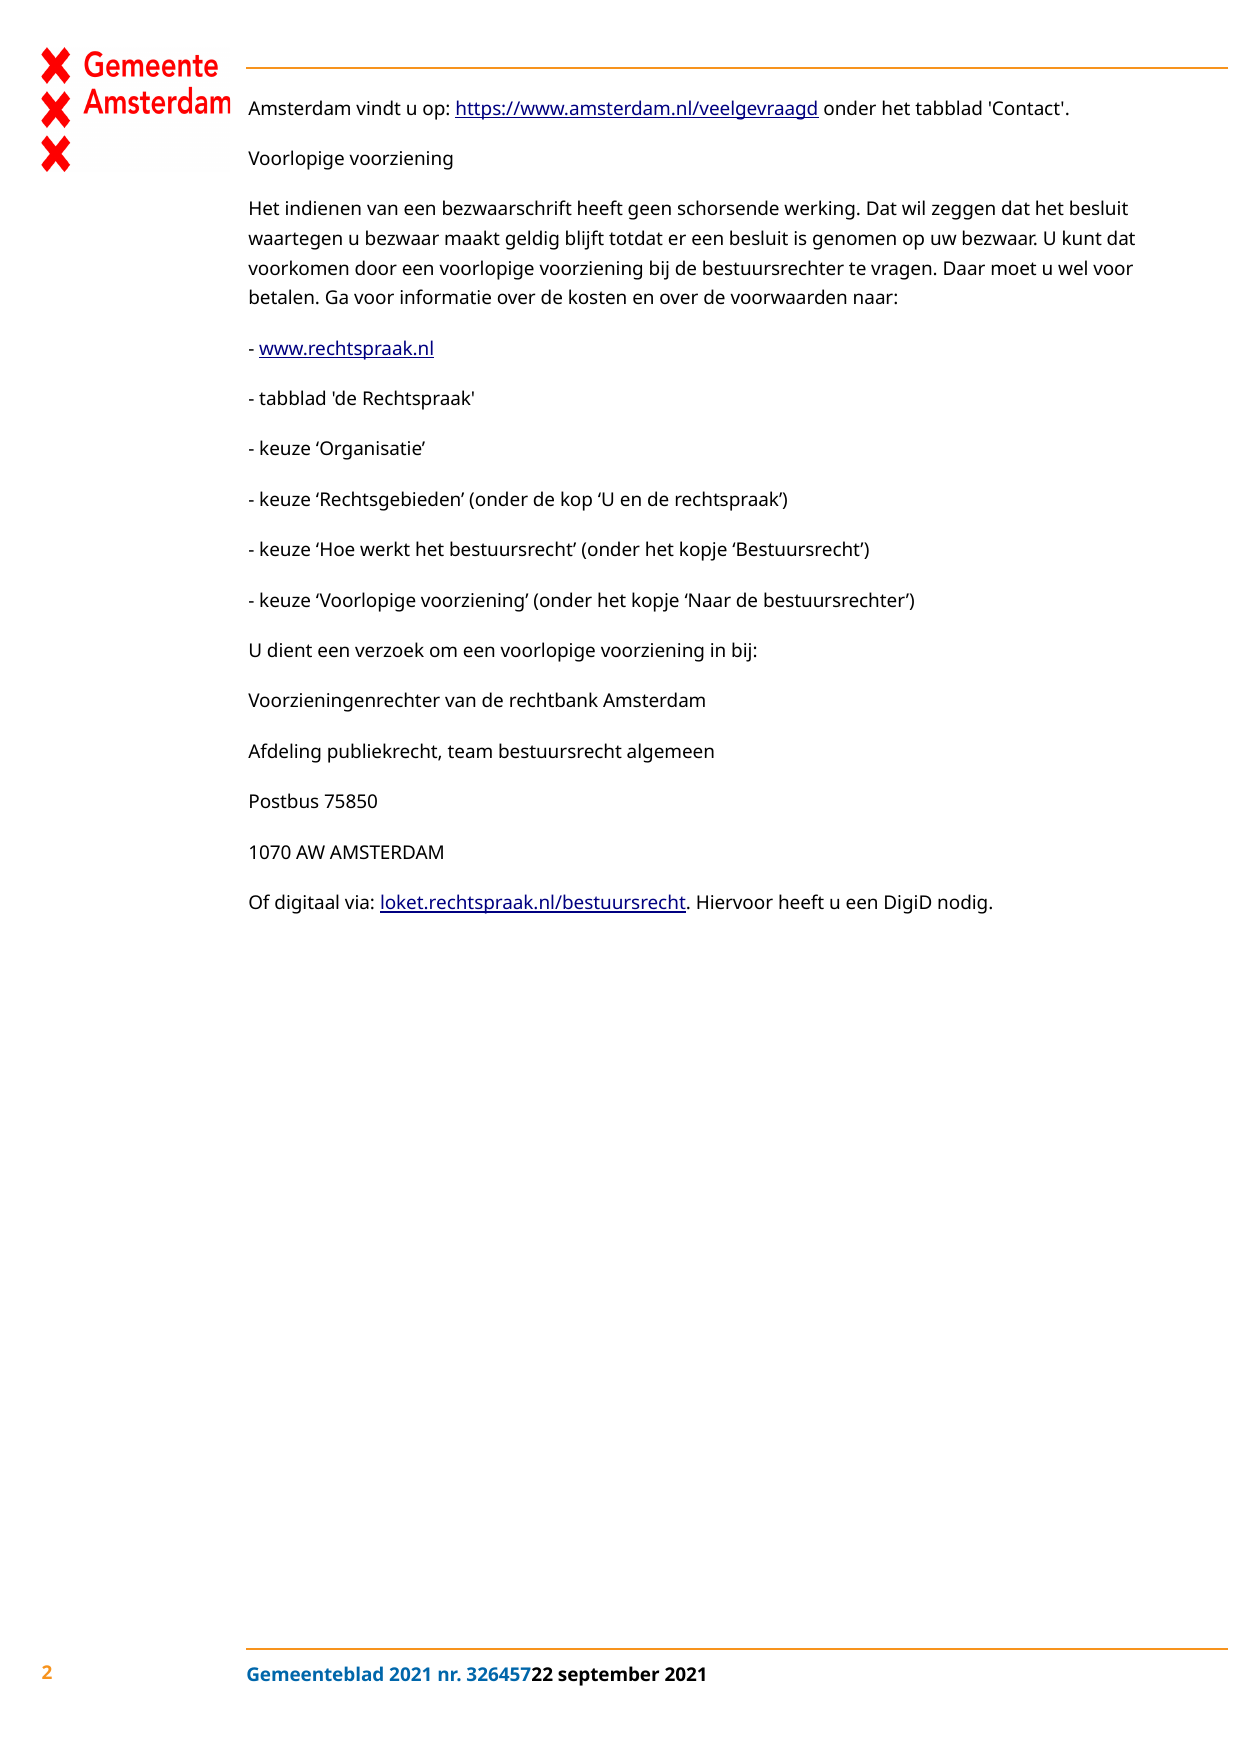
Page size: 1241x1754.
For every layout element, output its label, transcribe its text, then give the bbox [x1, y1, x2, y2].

text Of digitaal via: loket.rechtspraak.nl/bestuursrecht. Hiervoor heeft u een DigiD nodig. [248, 889, 1152, 915]
text - tabblad 'de Rechtspraak' [248, 385, 1152, 411]
text U dient een verzoek om een voorlopige voorziening in bij: [248, 637, 1152, 663]
text - www.rechtspraak.nl [248, 335, 1152, 361]
text - keuze ‘Organisatie’ [248, 436, 1152, 461]
text - keuze ‘Rechtsgebieden’ (onder de kop ‘U en de rechtspraak’) [248, 486, 1152, 512]
text 1070 AW AMSTERDAM [248, 839, 1152, 865]
text Afdeling publiekrecht, team bestuursrecht algemeen [248, 738, 1152, 764]
text Het indienen van een bezwaarschrift heeft geen schorsende werking. Dat wil zeggen dat het besluit waartegen u bezwaar maakt geldig blijft totdat er een besluit is genomen op uw bezwaar. U kunt dat voorkomen door een voorlopige voorziening bij de bestuursrechter te vragen. Daar moet u wel voor betalen. Ga voor informatie over de kosten en over de voorwaarden naar: [248, 196, 1152, 310]
text Voorlopige voorziening [248, 145, 1152, 171]
text - keuze ‘Hoe werkt het bestuursrecht’ (onder het kopje ‘Bestuursrecht’) [248, 536, 1152, 562]
picture [41, 47, 231, 172]
text - keuze ‘Voorlopige voorziening’ (onder het kopje ‘Naar de bestuursrechter’) [248, 587, 1152, 613]
text Postbus 75850 [248, 788, 1152, 814]
text Voorzieningenrechter van de rechtbank Amsterdam [248, 688, 1152, 713]
text Amsterdam vindt u op: https://www.amsterdam.nl/veelgevraagd onder het tabblad 'Contact'. [248, 95, 1152, 121]
